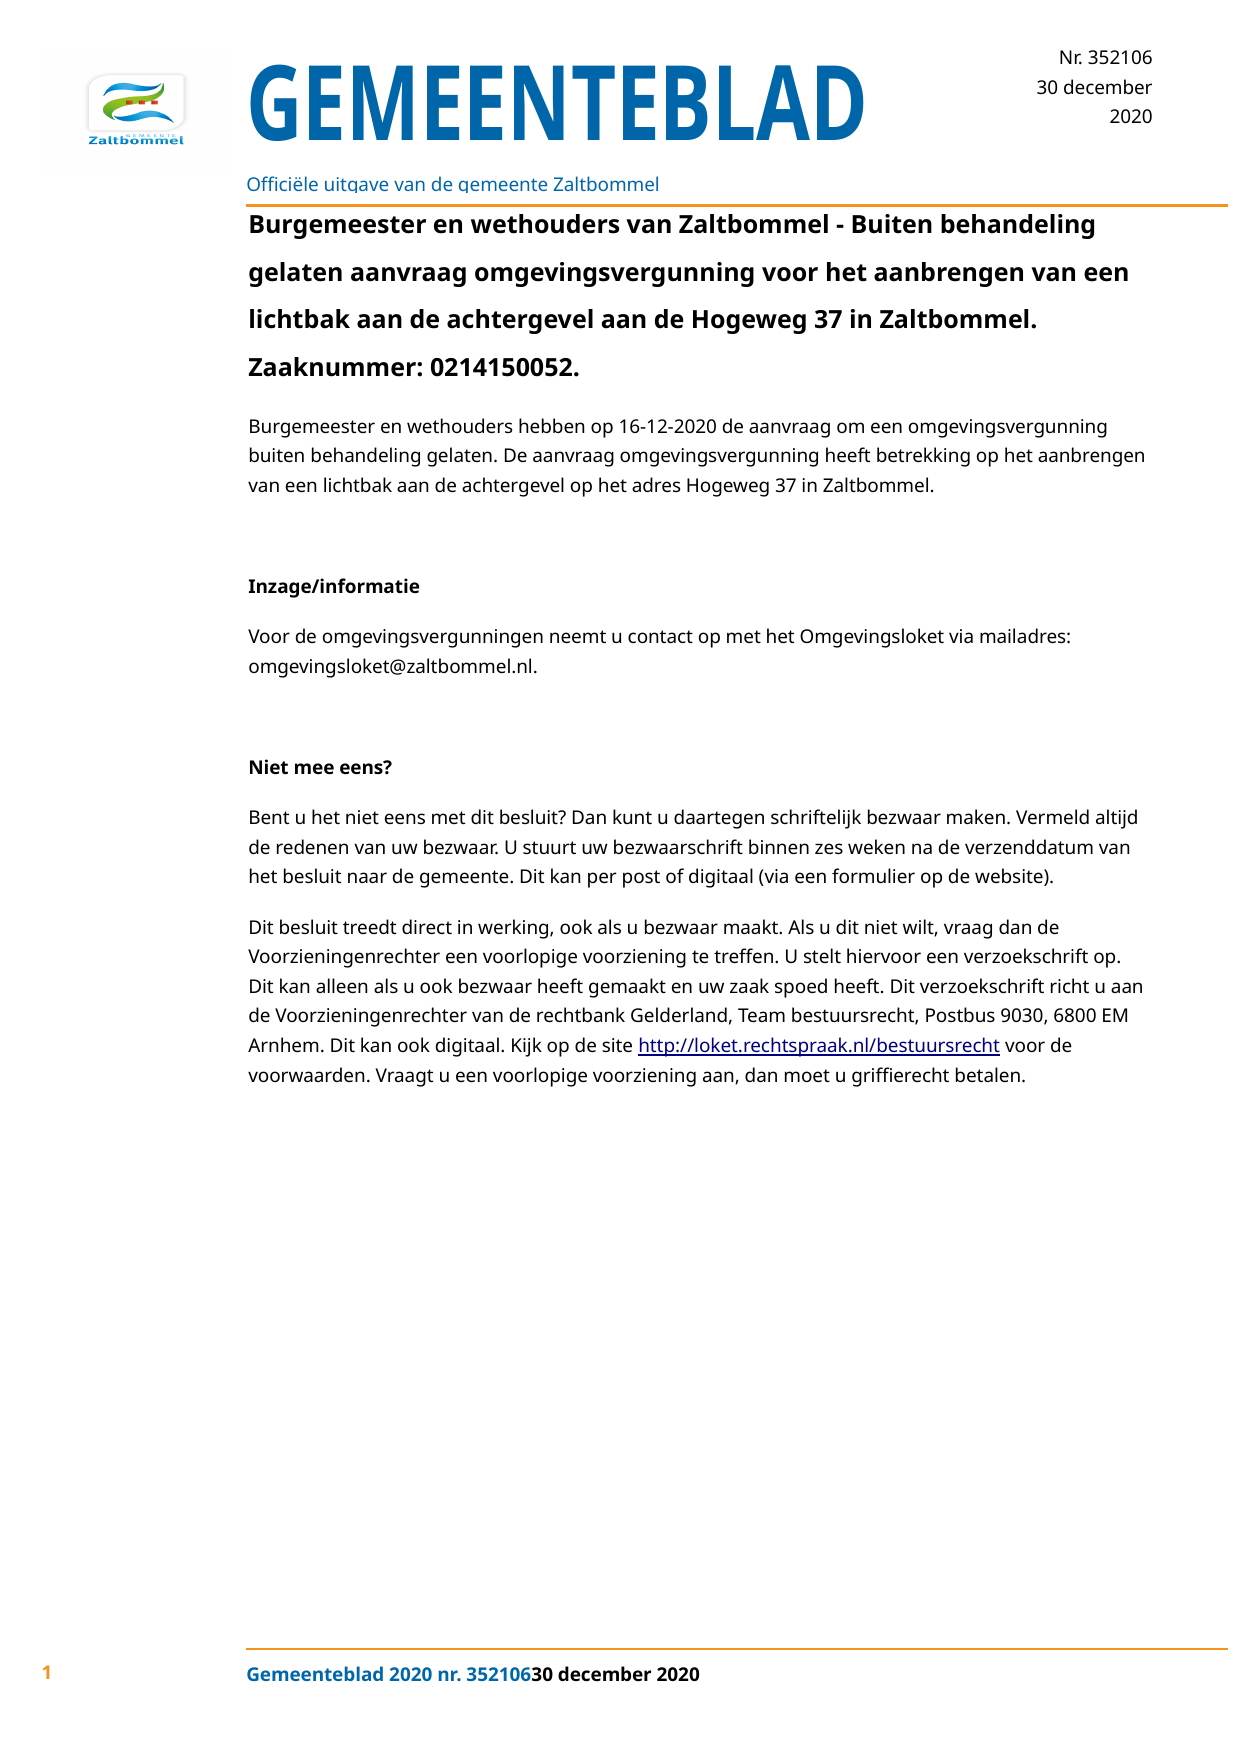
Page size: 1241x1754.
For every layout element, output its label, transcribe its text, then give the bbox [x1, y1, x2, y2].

text Bent u het niet eens met dit besluit? Dan kunt u daartegen schriftelijk bezwaar maken. Vermeld altijd de redenen van uw bezwaar. U stuurt uw bezwaarschrift binnen zes weken na de verzenddatum van het besluit naar de gemeente. Dit kan per post of digitaal (via een formulier op de website). [248, 804, 1152, 889]
text Inzage/informatie [248, 573, 1152, 599]
text Dit besluit treedt direct in werking, ook als u bezwaar maakt. Als u dit niet wilt, vraag dan de Voorzieningenrechter een voorlopige voorziening te treffen. U stelt hiervoor een verzoekschrift op. Dit kan alleen als u ook bezwaar heeft gemaakt en uw zaak spoed heeft. Dit verzoekschrift richt u aan de Voorzieningenrechter van de rechtbank Gelderland, Team bestuursrecht, Postbus 9030, 6800 EM Arnhem. Dit kan ook digitaal. Kijk op de site http://loket.rechtspraak.nl/bestuursrecht voor de voorwaarden. Vraagt u een voorlopige voorziening aan, dan moet u griffierecht betalen. [248, 914, 1152, 1088]
text Niet mee eens? [248, 754, 1152, 780]
text Burgemeester en wethouders van Zaltbommel - Buiten behandeling gelaten aanvraag omgevingsvergunning voor het aanbrengen van een lichtbak aan de achtergevel aan de Hogeweg 37 in Zaltbommel. Zaaknummer: 0214150052. [248, 207, 1152, 384]
text Voor de omgevingsvergunningen neemt u contact op met het Omgevingsloket via mailadres: omgevingsloket@zaltbommel.nl. [248, 623, 1152, 679]
text Burgemeester en wethouders hebben op 16-12-2020 de aanvraag om een omgevingsvergunning buiten behandeling gelaten. De aanvraag omgevingsvergunning heeft betrekking op het aanbrengen van een lichtbak aan de achtergevel op het adres Hogeweg 37 in Zaltbommel. [248, 413, 1152, 498]
picture [41, 47, 231, 172]
